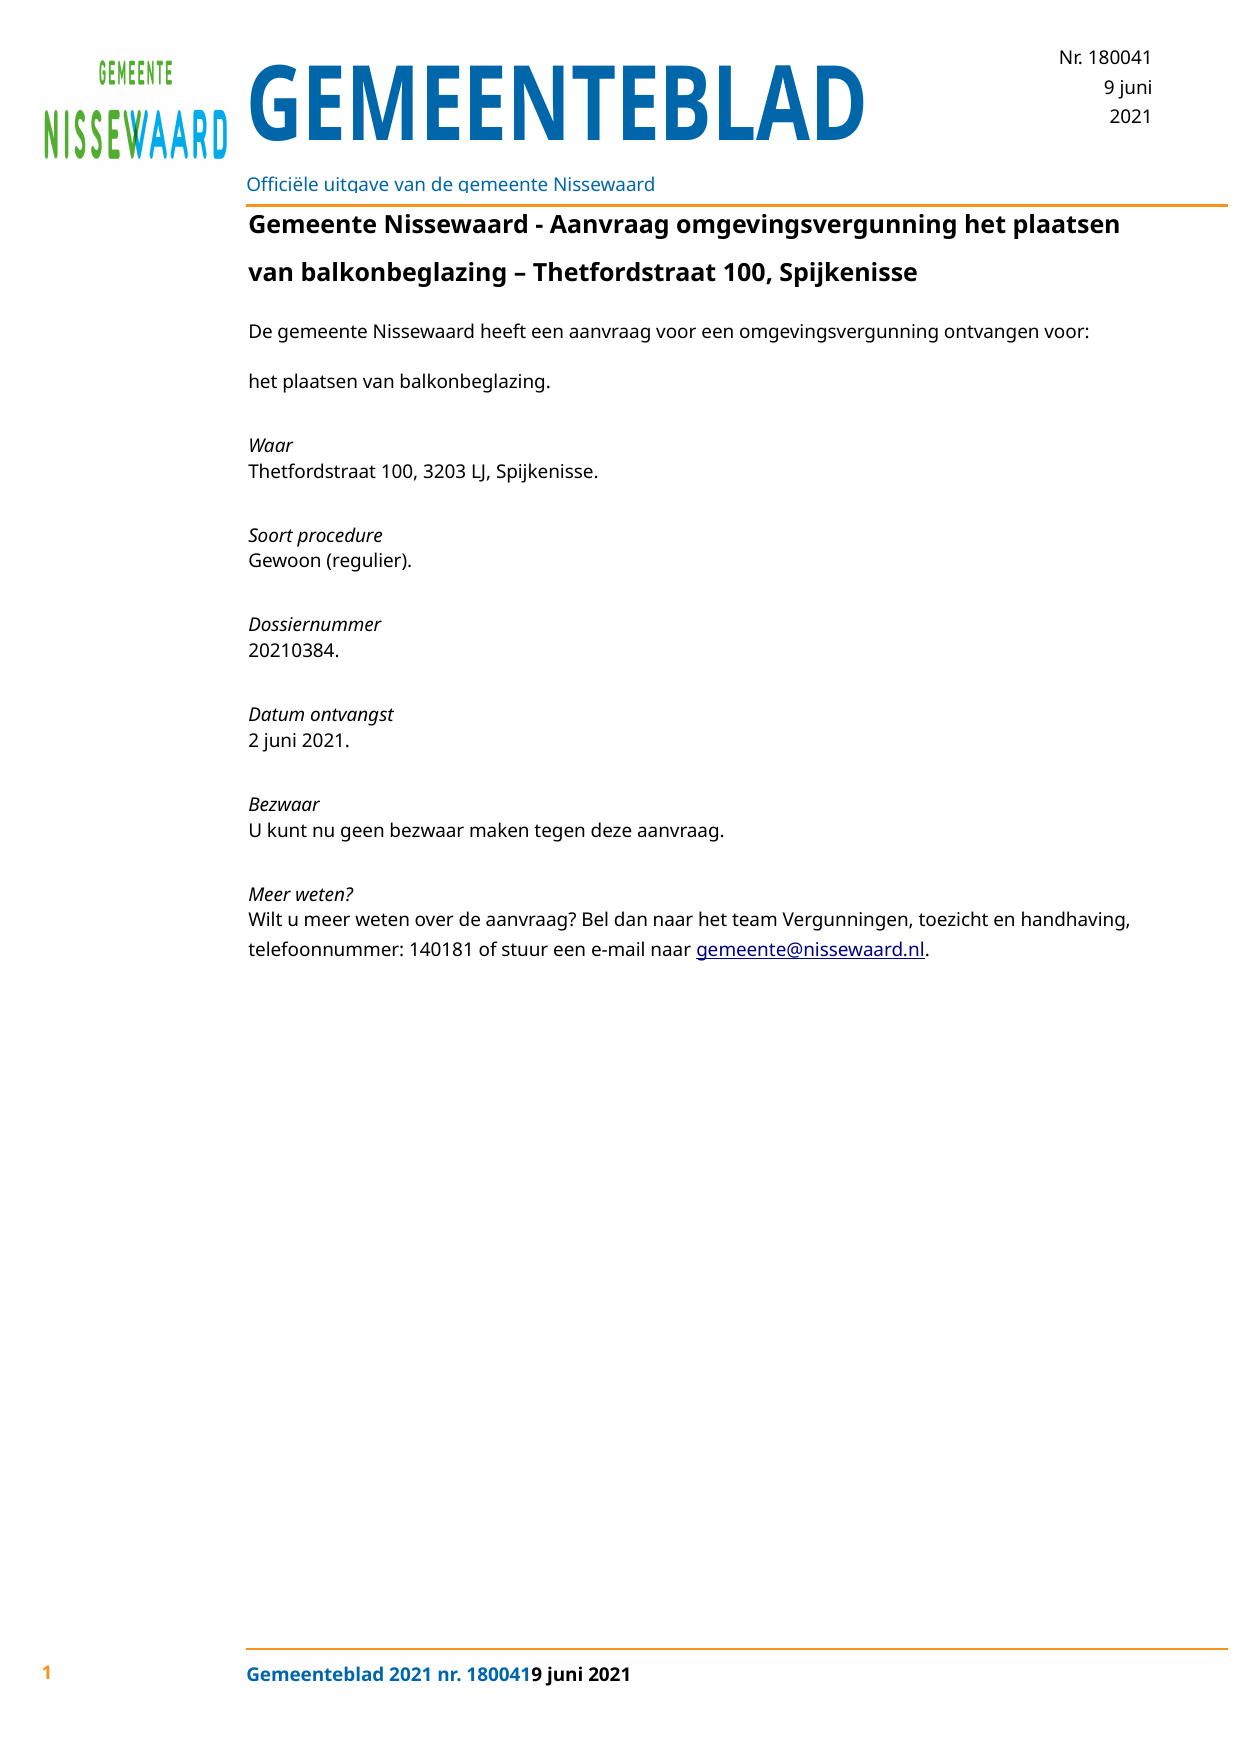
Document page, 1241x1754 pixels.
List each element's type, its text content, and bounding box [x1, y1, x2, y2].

text Gemeente Nissewaard - Aanvraag omgevingsvergunning het plaatsen van balkonbeglazing – Thetfordstraat 100, Spijkenisse [248, 207, 1152, 288]
text Bezwaar [248, 791, 1152, 817]
text Datum ontvangst [248, 701, 1152, 727]
text U kunt nu geen bezwaar maken tegen deze aanvraag. [248, 817, 1152, 842]
text 2 juni 2021. [248, 727, 1152, 753]
text Wilt u meer weten over de aanvraag? Bel dan naar het team Vergunningen, toezicht en handhaving, telefoonnummer: 140181 of stuur een e-mail naar gemeente@nissewaard.nl. [248, 906, 1152, 962]
text Thetfordstraat 100, 3203 LJ, Spijkenisse. [248, 458, 1152, 484]
picture [41, 47, 231, 172]
text Dossiernummer [248, 612, 1152, 637]
text het plaatsen van balkonbeglazing. [248, 368, 1152, 394]
text Soort procedure [248, 522, 1152, 548]
text Gewoon (regulier). [248, 548, 1152, 573]
text Waar [248, 432, 1152, 458]
text 20210384. [248, 637, 1152, 663]
text De gemeente Nissewaard heeft een aanvraag voor een omgevingsvergunning ontvangen voor: [248, 318, 1152, 344]
text Meer weten? [248, 881, 1152, 906]
